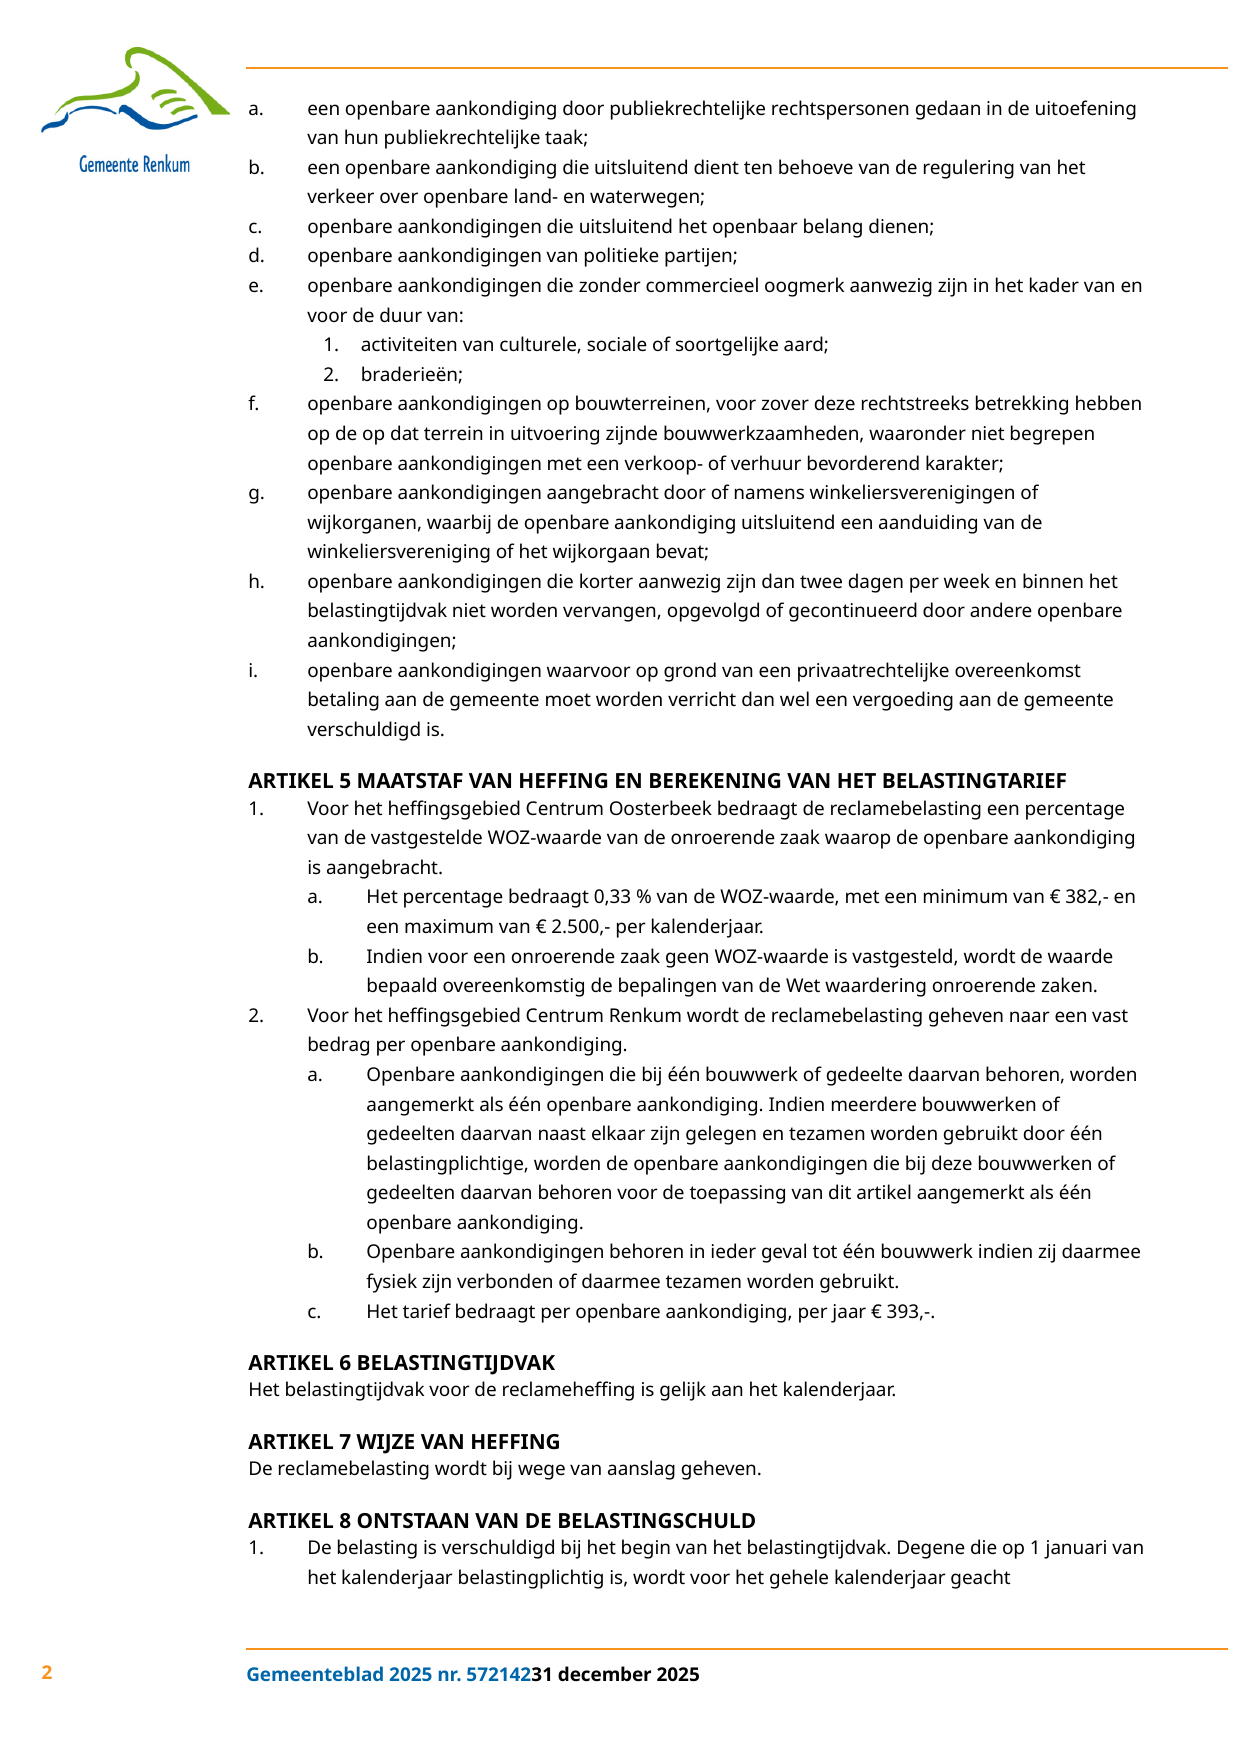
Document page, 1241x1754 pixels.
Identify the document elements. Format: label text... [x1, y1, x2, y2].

list Het percentage bedraagt 0,33 % van de WOZ-waarde, met een minimum van € 382,- en een maximum van € 2.500,- per kalenderjaar. [307, 884, 1152, 939]
text ARTIKEL 6 BELASTINGTIJDVAK [248, 1348, 1152, 1377]
list openbare aankondigingen op bouwterreinen, voor zover deze rechtstreeks betrekking hebben op de op dat terrein in uitvoering zijnde bouwwerkzaamheden, waaronder niet begrepen openbare aankondigingen met een verkoop- of verhuur bevorderend karakter; [248, 391, 1152, 476]
text Het belastingtijdvak voor de reclameheffing is gelijk aan het kalenderjaar. [248, 1377, 1152, 1402]
list openbare aankondigingen die zonder commercieel oogmerk aanwezig zijn in het kader van en voor de duur van: [248, 272, 1152, 328]
list Openbare aankondigingen die bij één bouwwerk of gedeelte daarvan behoren, worden aangemerkt als één openbare aankondiging. Indien meerdere bouwwerken of gedeelten daarvan naast elkaar zijn gelegen en tezamen worden gebruikt door één belastingplichtige, worden de openbare aankondigingen die bij deze bouwwerken of gedeelten daarvan behoren voor de toepassing van dit artikel aangemerkt als één openbare aankondiging. [307, 1061, 1152, 1235]
list De belasting is verschuldigd bij het begin van het belastingtijdvak. Degene die op 1 januari van het kalenderjaar belastingplichtig is, wordt voor het gehele kalenderjaar geacht [248, 1534, 1152, 1590]
list een openbare aankondiging die uitsluitend dient ten behoeve van de regulering van het verkeer over openbare land- en waterwegen; [248, 154, 1152, 209]
list activiteiten van culturele, sociale of soortgelijke aard; [323, 331, 1152, 357]
list openbare aankondigingen waarvoor op grond van een privaatrechtelijke overeenkomst betaling aan de gemeente moet worden verricht dan wel een vergoeding aan de gemeente verschuldigd is. [248, 657, 1152, 742]
list Openbare aankondigingen behoren in ieder geval tot één bouwwerk indien zij daarmee fysiek zijn verbonden of daarmee tezamen worden gebruikt. [307, 1239, 1152, 1294]
text ARTIKEL 8 ONTSTAAN VAN DE BELASTINGSCHULD [248, 1506, 1152, 1534]
picture [41, 47, 231, 172]
text De reclamebelasting wordt bij wege van aanslag geheven. [248, 1456, 1152, 1481]
list openbare aankondigingen die korter aanwezig zijn dan twee dagen per week en binnen het belastingtijdvak niet worden vervangen, opgevolgd of gecontinueerd door andere openbare aankondigingen; [248, 568, 1152, 653]
list Indien voor een onroerende zaak geen WOZ-waarde is vastgesteld, wordt de waarde bepaald overeenkomstig de bepalingen van de Wet waardering onroerende zaken. [307, 943, 1152, 998]
text ARTIKEL 7 WIJZE VAN HEFFING [248, 1427, 1152, 1456]
list Voor het heffingsgebied Centrum Renkum wordt de reclamebelasting geheven naar een vast bedrag per openbare aankondiging. [248, 1002, 1152, 1057]
list openbare aankondigingen van politieke partijen; [248, 243, 1152, 268]
list braderieën; [323, 361, 1152, 387]
list een openbare aankondiging door publiekrechtelijke rechtspersonen gedaan in de uitoefening van hun publiekrechtelijke taak; [248, 95, 1152, 150]
list Voor het heffingsgebied Centrum Oosterbeek bedraagt de reclamebelasting een percentage van de vastgestelde WOZ-waarde van de onroerende zaak waarop de openbare aankondiging is aangebracht. [248, 795, 1152, 880]
list openbare aankondigingen die uitsluitend het openbaar belang dienen; [248, 213, 1152, 239]
list openbare aankondigingen aangebracht door of namens winkeliersverenigingen of wijkorganen, waarbij de openbare aankondiging uitsluitend een aanduiding van de winkeliersvereniging of het wijkorgaan bevat; [248, 479, 1152, 564]
text ARTIKEL 5 MAATSTAF VAN HEFFING EN BEREKENING VAN HET BELASTINGTARIEF [248, 766, 1152, 795]
list Het tarief bedraagt per openbare aankondiging, per jaar € 393,-. [307, 1298, 1152, 1323]
